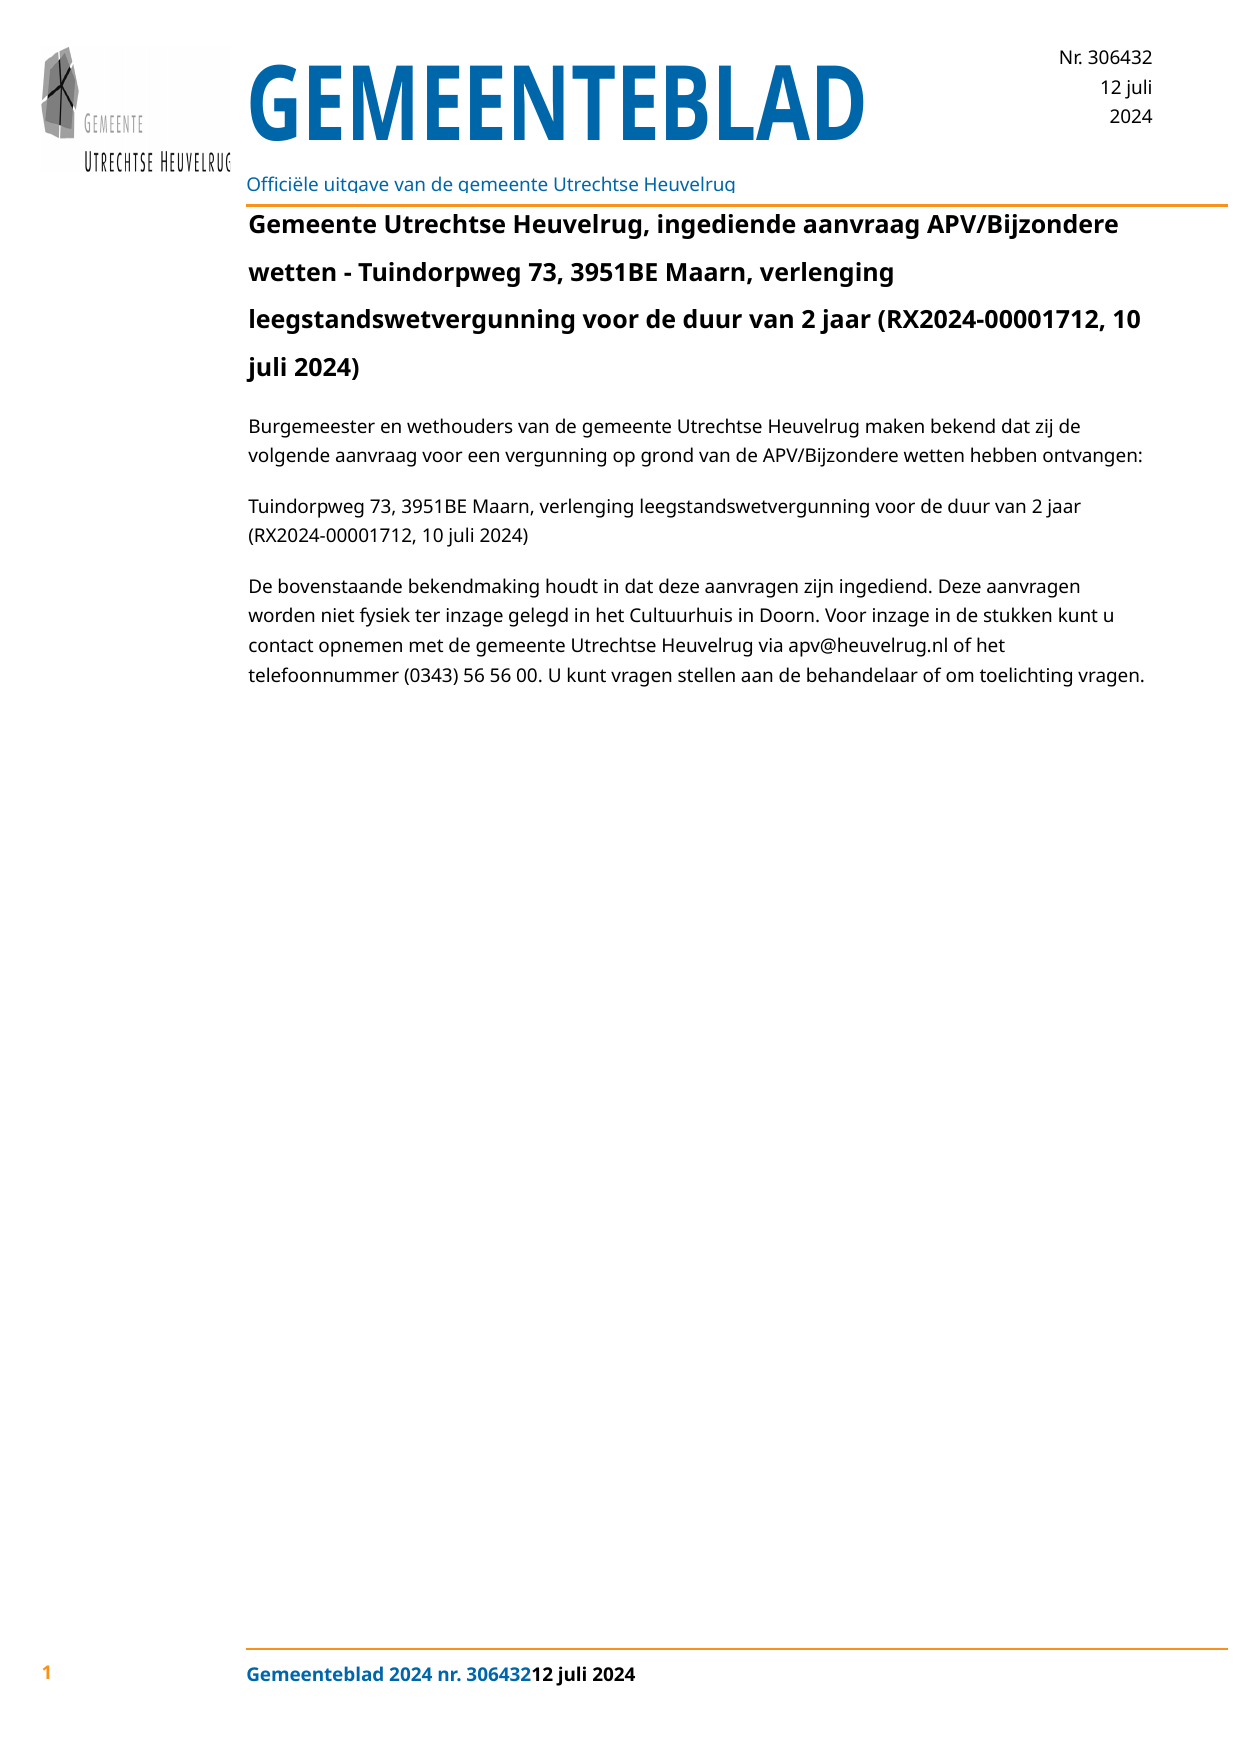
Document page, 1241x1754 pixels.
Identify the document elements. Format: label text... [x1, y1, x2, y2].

text Tuindorpweg 73, 3951BE Maarn, verlenging leegstandswetvergunning voor de duur van 2 jaar (RX2024-00001712, 10 juli 2024) [248, 493, 1152, 548]
picture [41, 47, 231, 172]
text Burgemeester en wethouders van de gemeente Utrechtse Heuvelrug maken bekend dat zij de volgende aanvraag voor een vergunning op grond van de APV/Bijzondere wetten hebben ontvangen: [248, 413, 1152, 468]
text Gemeente Utrechtse Heuvelrug, ingediende aanvraag APV/Bijzondere wetten - Tuindorpweg 73, 3951BE Maarn, verlenging leegstandswetvergunning voor de duur van 2 jaar (RX2024-00001712, 10 juli 2024) [248, 207, 1152, 384]
text De bovenstaande bekendmaking houdt in dat deze aanvragen zijn ingediend. Deze aanvragen worden niet fysiek ter inzage gelegd in het Cultuurhuis in Doorn. Voor inzage in de stukken kunt u contact opnemen met de gemeente Utrechtse Heuvelrug via apv@heuvelrug.nl of het telefoonnummer (0343) 56 56 00. U kunt vragen stellen aan de behandelaar of om toelichting vragen. [248, 573, 1152, 688]
